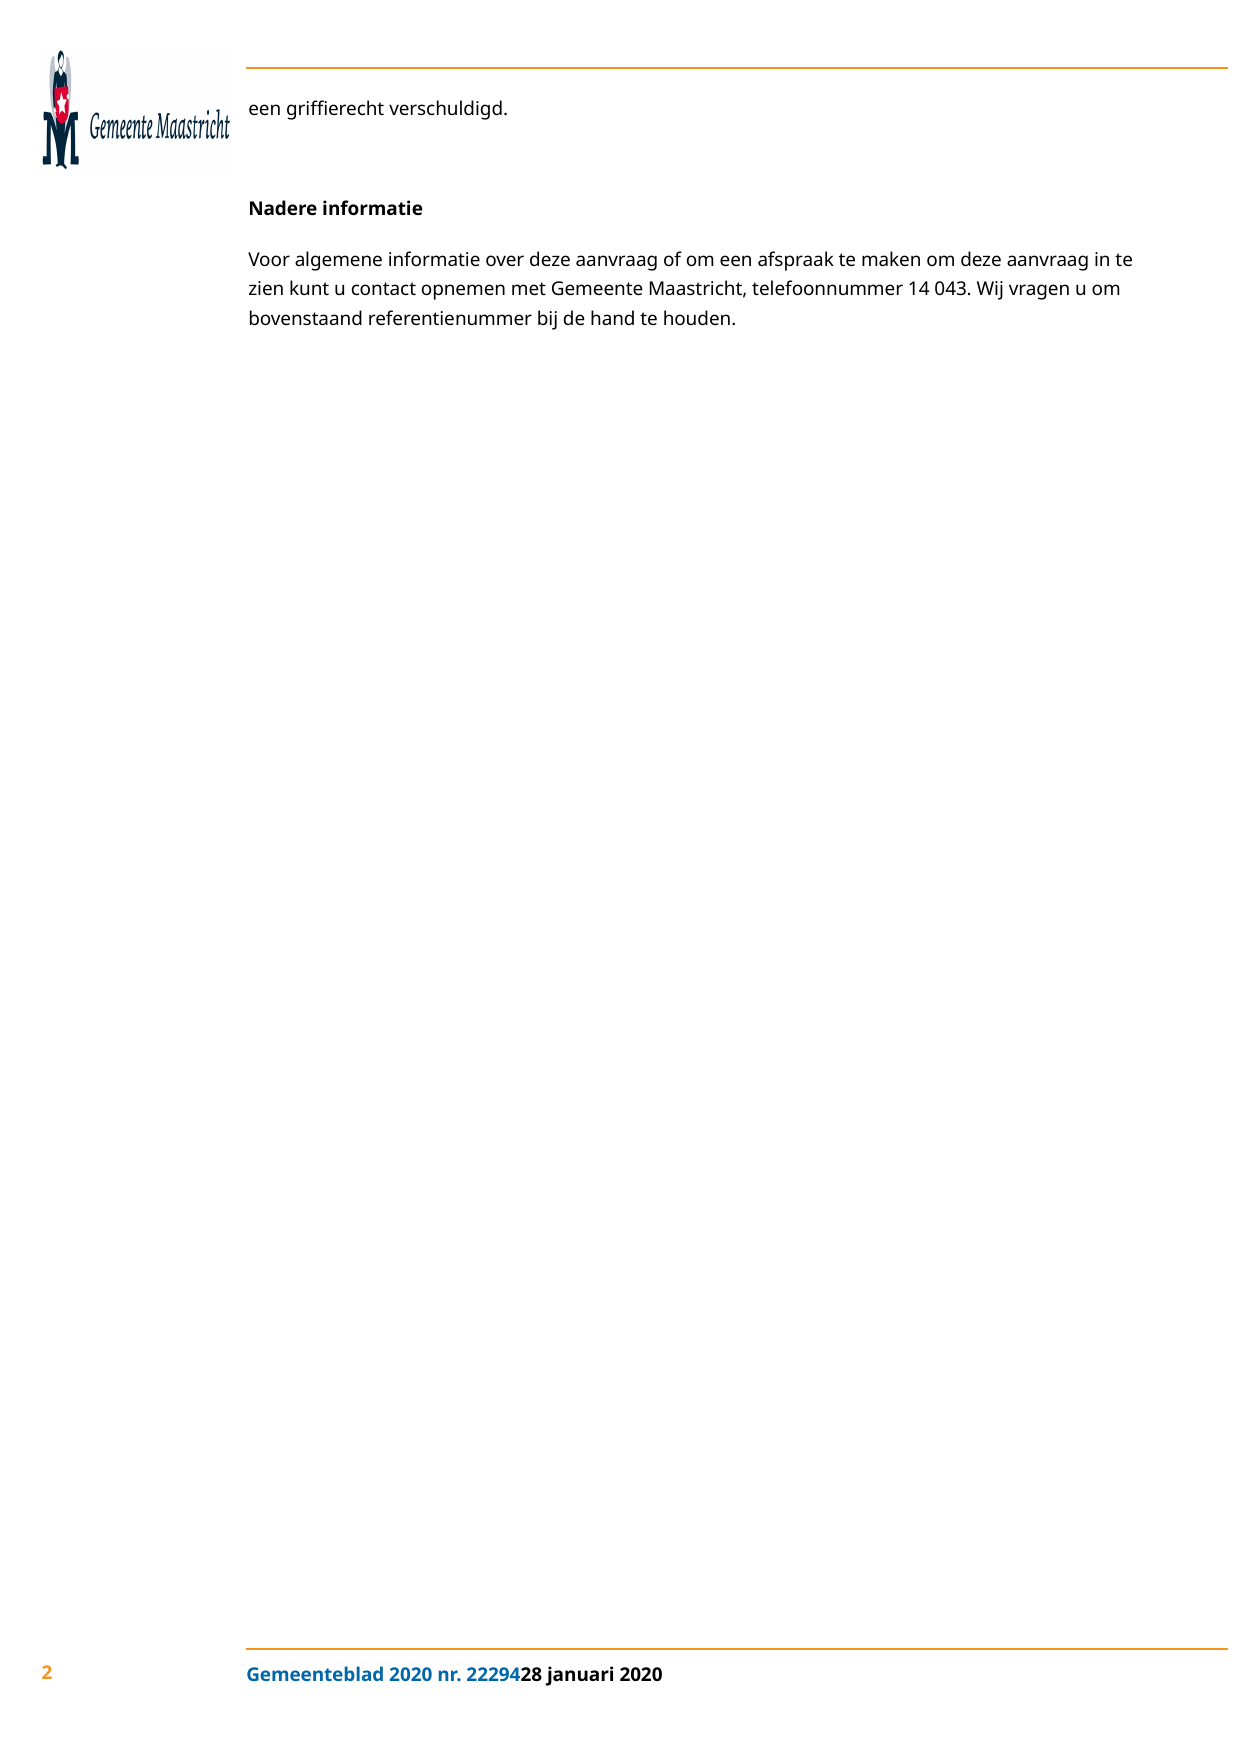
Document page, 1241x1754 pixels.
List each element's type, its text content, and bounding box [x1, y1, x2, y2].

text Voor algemene informatie over deze aanvraag of om een afspraak te maken om deze aanvraag in te zien kunt u contact opnemen met Gemeente Maastricht, telefoonnummer 14 043. Wij vragen u om bovenstaand referentienummer bij de hand te houden. [248, 246, 1152, 331]
picture [41, 47, 231, 172]
text Nadere informatie [248, 196, 1152, 221]
text een griffierecht verschuldigd. [248, 95, 1152, 121]
